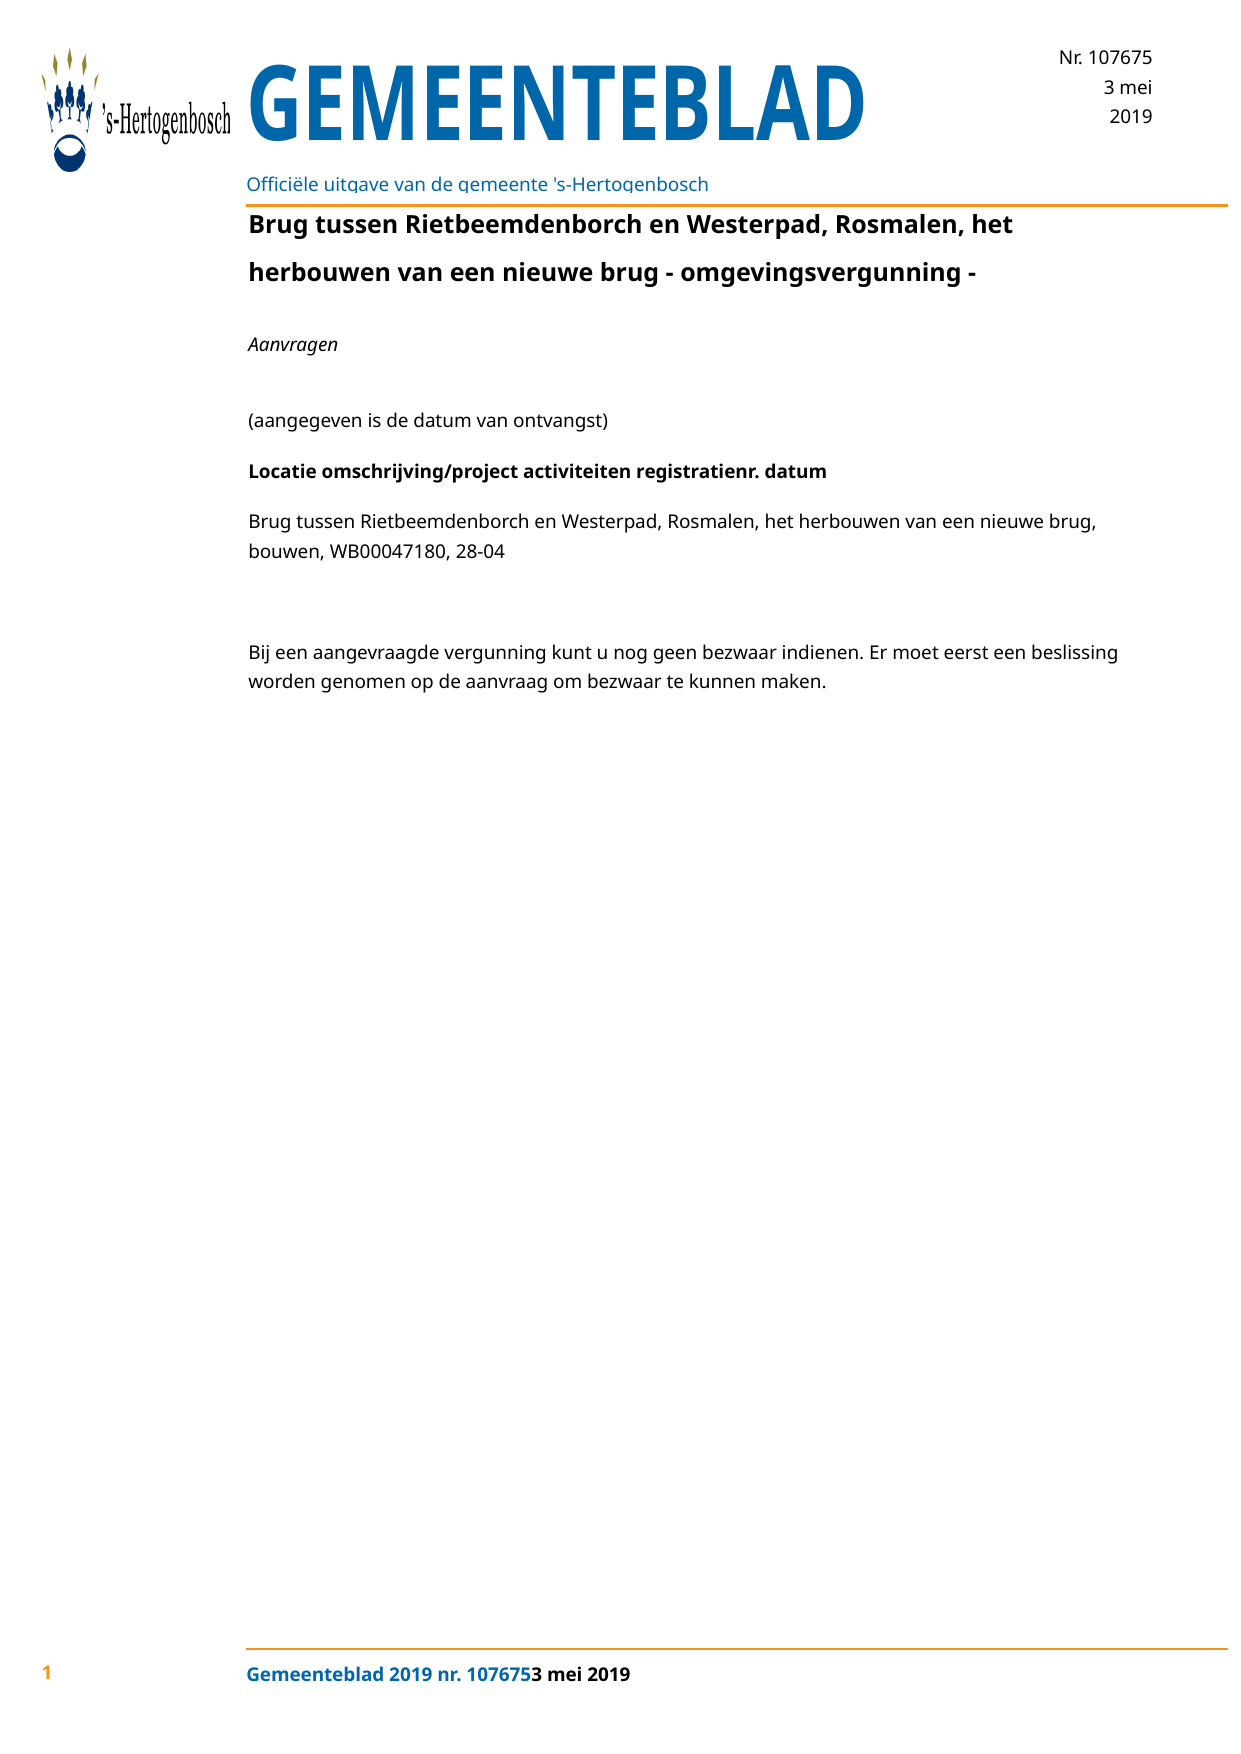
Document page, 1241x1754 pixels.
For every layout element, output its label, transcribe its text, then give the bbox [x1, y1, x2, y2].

text Brug tussen Rietbeemdenborch en Westerpad, Rosmalen, het herbouwen van een nieuwe brug - omgevingsvergunning - [248, 207, 1152, 288]
text Aanvragen [248, 331, 1152, 357]
text (aangegeven is de datum van ontvangst) [248, 408, 1152, 433]
text Brug tussen Rietbeemdenborch en Westerpad, Rosmalen, het herbouwen van een nieuwe brug, bouwen, WB00047180, 28-04 [248, 508, 1152, 564]
text Locatie omschrijving/project activiteiten registratienr. datum [248, 458, 1152, 484]
text Bij een aangevraagde vergunning kunt u nog geen bezwaar indienen. Er moet eerst een beslissing worden genomen op de aanvraag om bezwaar te kunnen maken. [248, 639, 1152, 694]
picture [41, 47, 231, 172]
